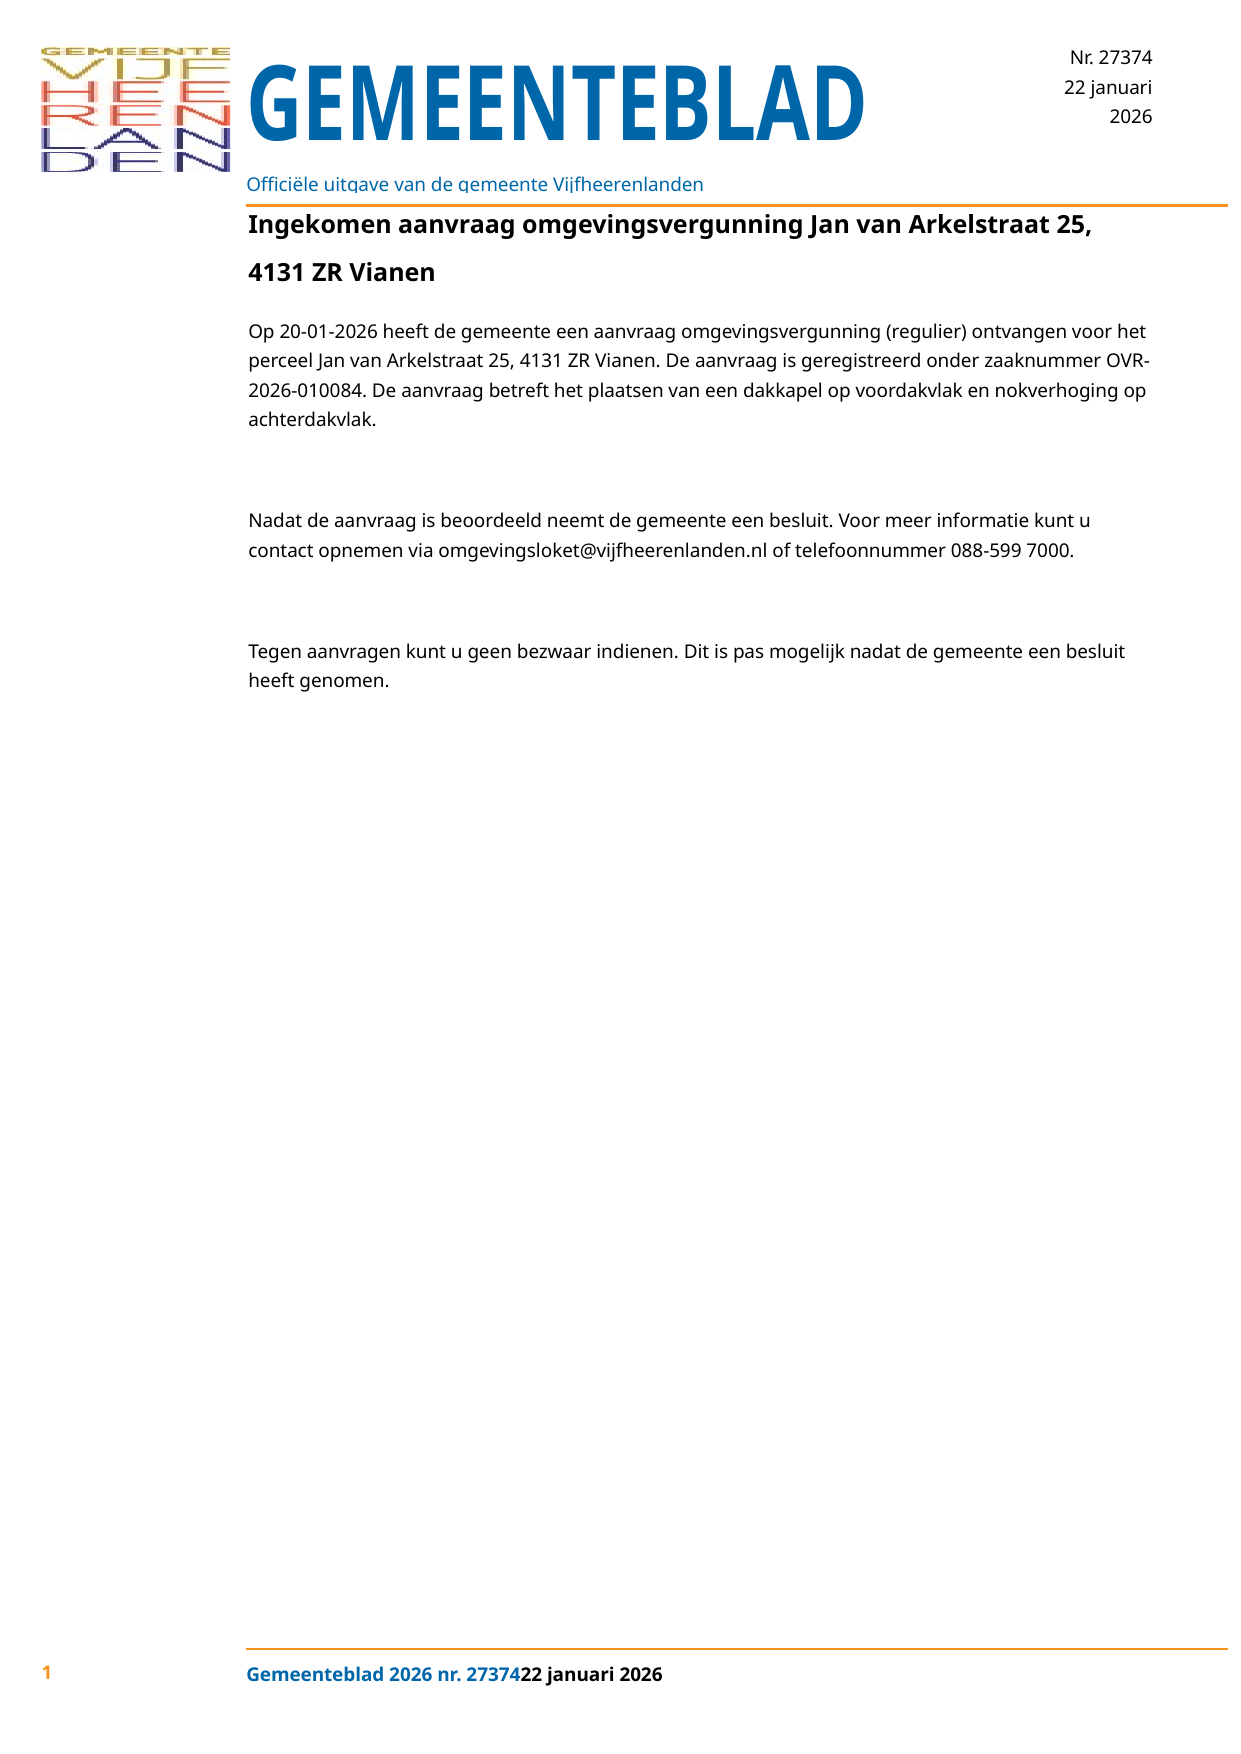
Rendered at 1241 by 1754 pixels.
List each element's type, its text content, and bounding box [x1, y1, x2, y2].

text Tegen aanvragen kunt u geen bezwaar indienen. Dit is pas mogelijk nadat de gemeente een besluit heeft genomen. [248, 638, 1152, 693]
text Nadat de aanvraag is beoordeeld neemt de gemeente een besluit. Voor meer informatie kunt u contact opnemen via omgevingsloket@vijfheerenlanden.nl of telefoonnummer 088-599 7000. [248, 507, 1152, 563]
text Ingekomen aanvraag omgevingsvergunning Jan van Arkelstraat 25, 4131 ZR Vianen [248, 207, 1152, 288]
text Op 20-01-2026 heeft de gemeente een aanvraag omgevingsvergunning (regulier) ontvangen voor het perceel Jan van Arkelstraat 25, 4131 ZR Vianen. De aanvraag is geregistreerd onder zaaknummer OVR-2026-010084. De aanvraag betreft het plaatsen van een dakkapel op voordakvlak en nokverhoging op achterdakvlak. [248, 318, 1152, 432]
picture [41, 47, 231, 172]
